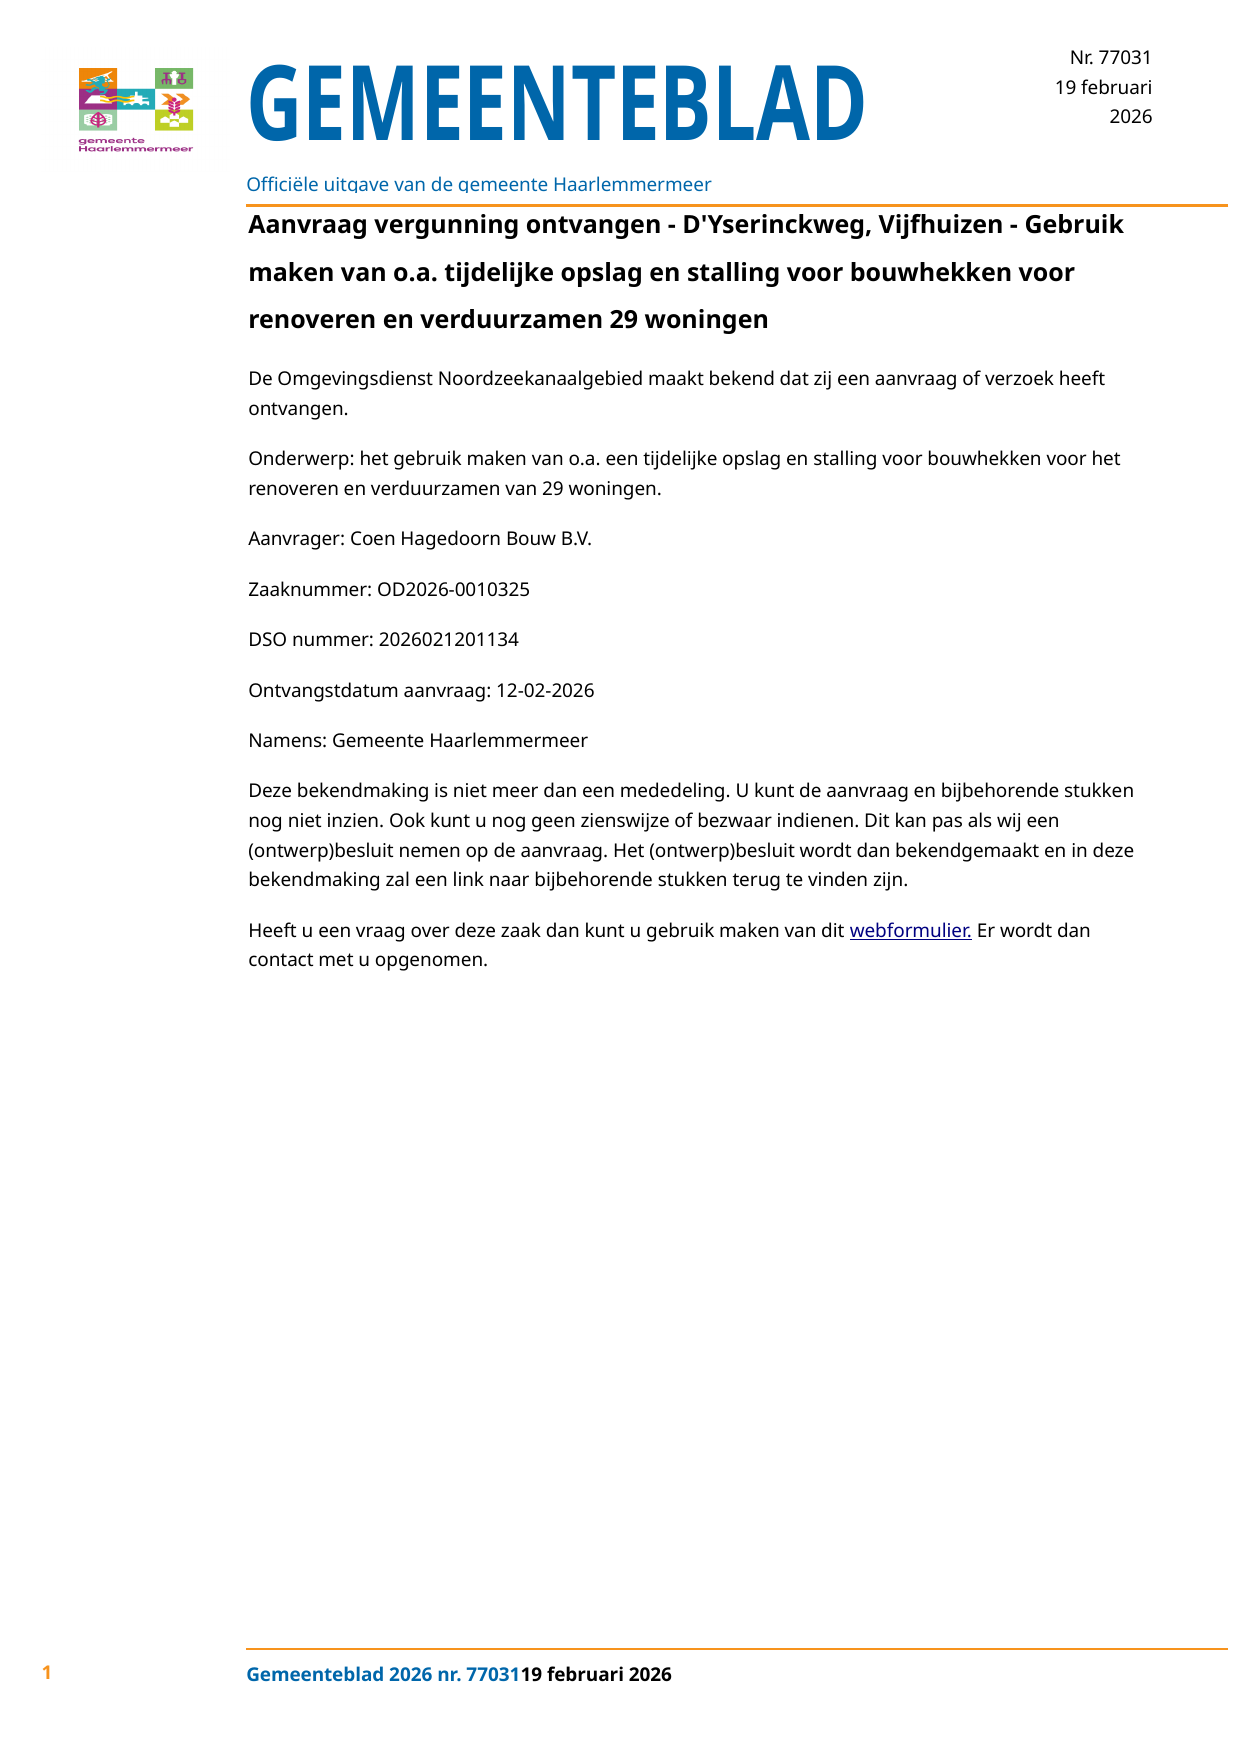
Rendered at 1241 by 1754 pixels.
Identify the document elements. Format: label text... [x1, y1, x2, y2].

text Deze bekendmaking is niet meer dan een mededeling. U kunt de aanvraag en bijbehorende stukken nog niet inzien. Ook kunt u nog geen zienswijze of bezwaar indienen. Dit kan pas als wij een (ontwerp)besluit nemen op de aanvraag. Het (ontwerp)besluit wordt dan bekendgemaakt en in deze bekendmaking zal een link naar bijbehorende stukken terug te vinden zijn. [248, 778, 1152, 892]
text Zaaknummer: OD2026-0010325 [248, 576, 1152, 602]
text De Omgevingsdienst Noordzeekanaalgebied maakt bekend dat zij een aanvraag of verzoek heeft ontvangen. [248, 366, 1152, 421]
text Ontvangstdatum aanvraag: 12-02-2026 [248, 677, 1152, 702]
text Heeft u een vraag over deze zaak dan kunt u gebruik maken van dit webformulier. Er wordt dan contact met u opgenomen. [248, 917, 1152, 972]
picture [41, 47, 231, 172]
text Onderwerp: het gebruik maken van o.a. een tijdelijke opslag en stalling voor bouwhekken voor het renoveren en verduurzamen van 29 woningen. [248, 446, 1152, 501]
text Aanvraag vergunning ontvangen - D'Yserinckweg, Vijfhuizen - Gebruik maken van o.a. tijdelijke opslag en stalling voor bouwhekken voor renoveren en verduurzamen 29 woningen [248, 207, 1152, 336]
text Aanvrager: Coen Hagedoorn Bouw B.V. [248, 526, 1152, 551]
text Namens: Gemeente Haarlemmermeer [248, 727, 1152, 753]
text DSO nummer: 2026021201134 [248, 626, 1152, 652]
